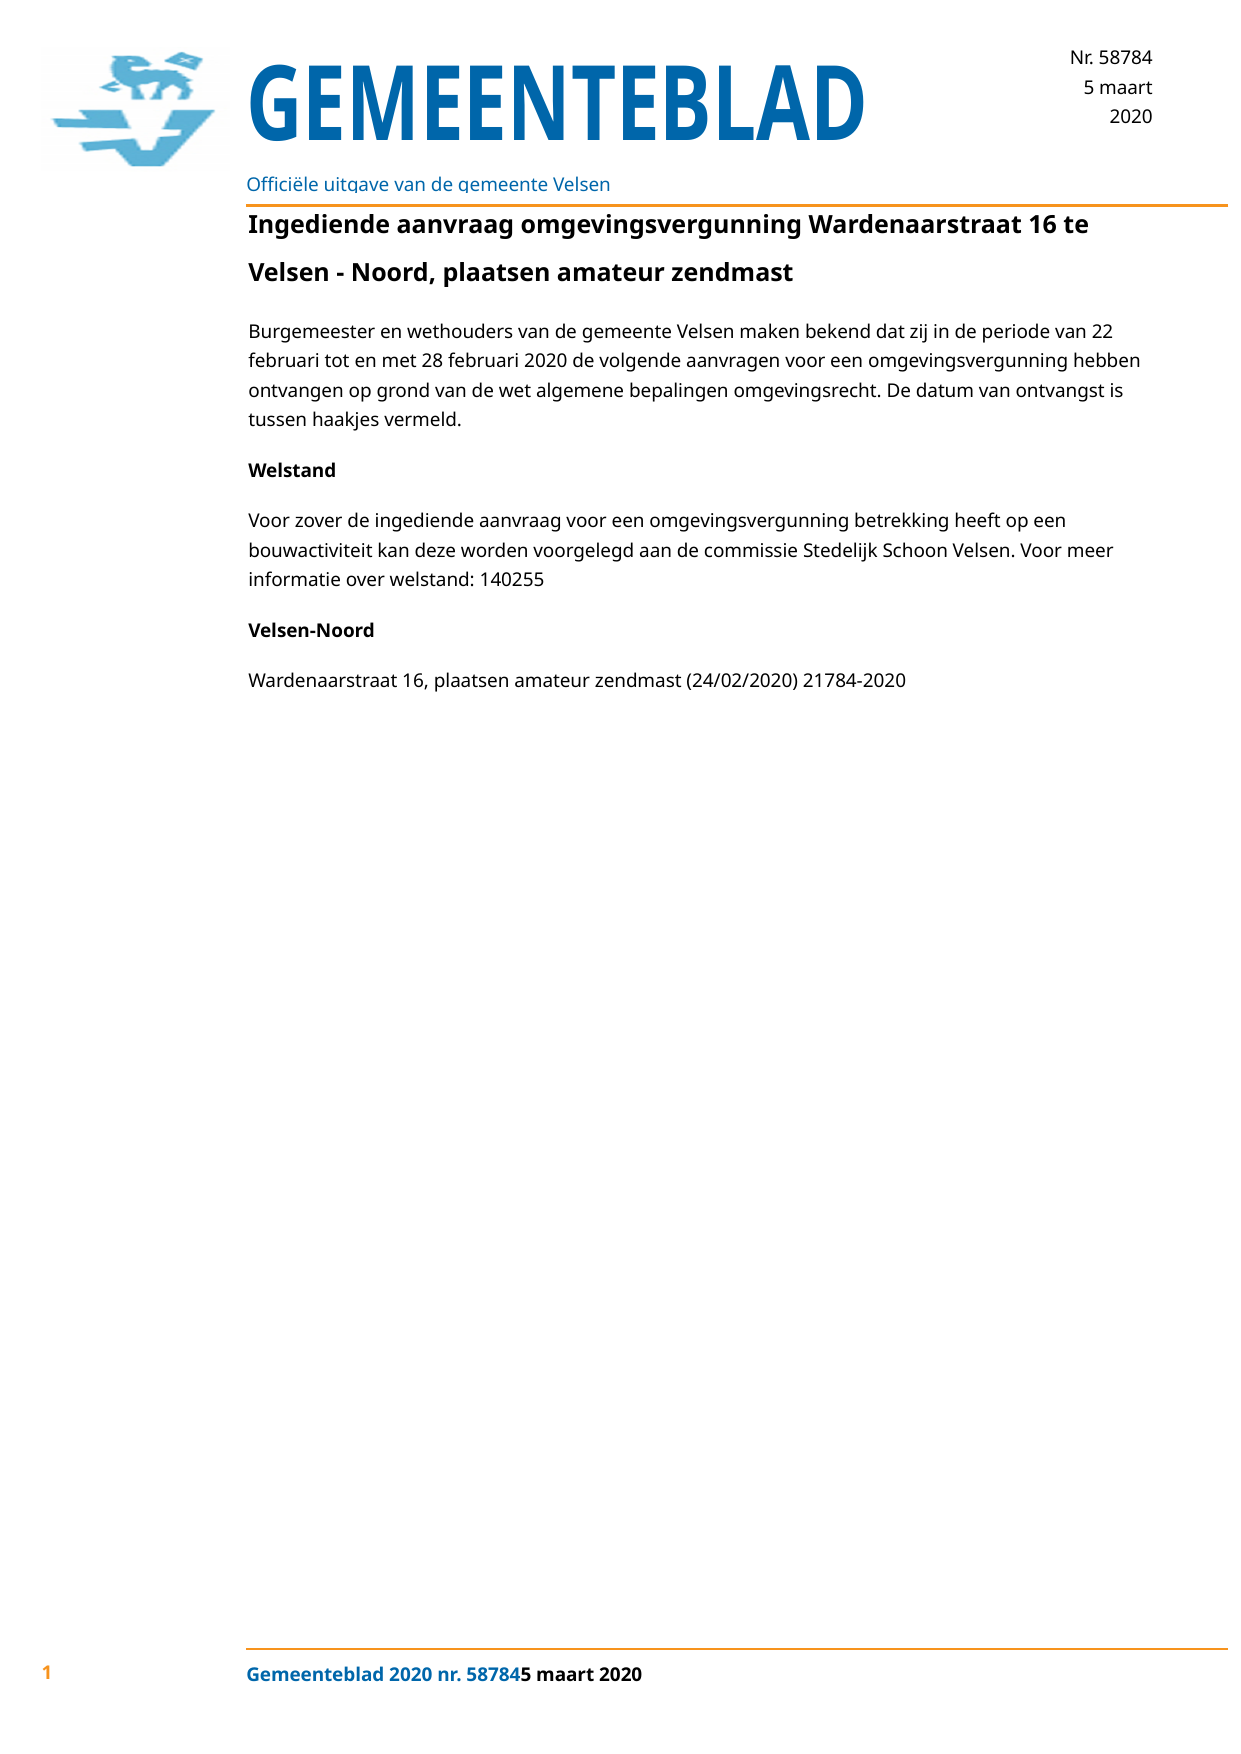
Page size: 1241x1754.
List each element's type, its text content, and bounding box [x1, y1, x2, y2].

picture [41, 47, 231, 172]
text Ingediende aanvraag omgevingsvergunning Wardenaarstraat 16 te Velsen - Noord, plaatsen amateur zendmast [248, 207, 1152, 288]
text Voor zover de ingediende aanvraag voor een omgevingsvergunning betrekking heeft op een bouwactiviteit kan deze worden voorgelegd aan de commissie Stedelijk Schoon Velsen. Voor meer informatie over welstand: 140255 [248, 507, 1152, 592]
text Welstand [248, 457, 1152, 483]
text Burgemeester en wethouders van de gemeente Velsen maken bekend dat zij in de periode van 22 februari tot en met 28 februari 2020 de volgende aanvragen voor een omgevingsvergunning hebben ontvangen op grond van de wet algemene bepalingen omgevingsrecht. De datum van ontvangst is tussen haakjes vermeld. [248, 318, 1152, 432]
text Velsen-Noord [248, 617, 1152, 643]
text Wardenaarstraat 16, plaatsen amateur zendmast (24/02/2020) 21784-2020 [248, 667, 1152, 693]
